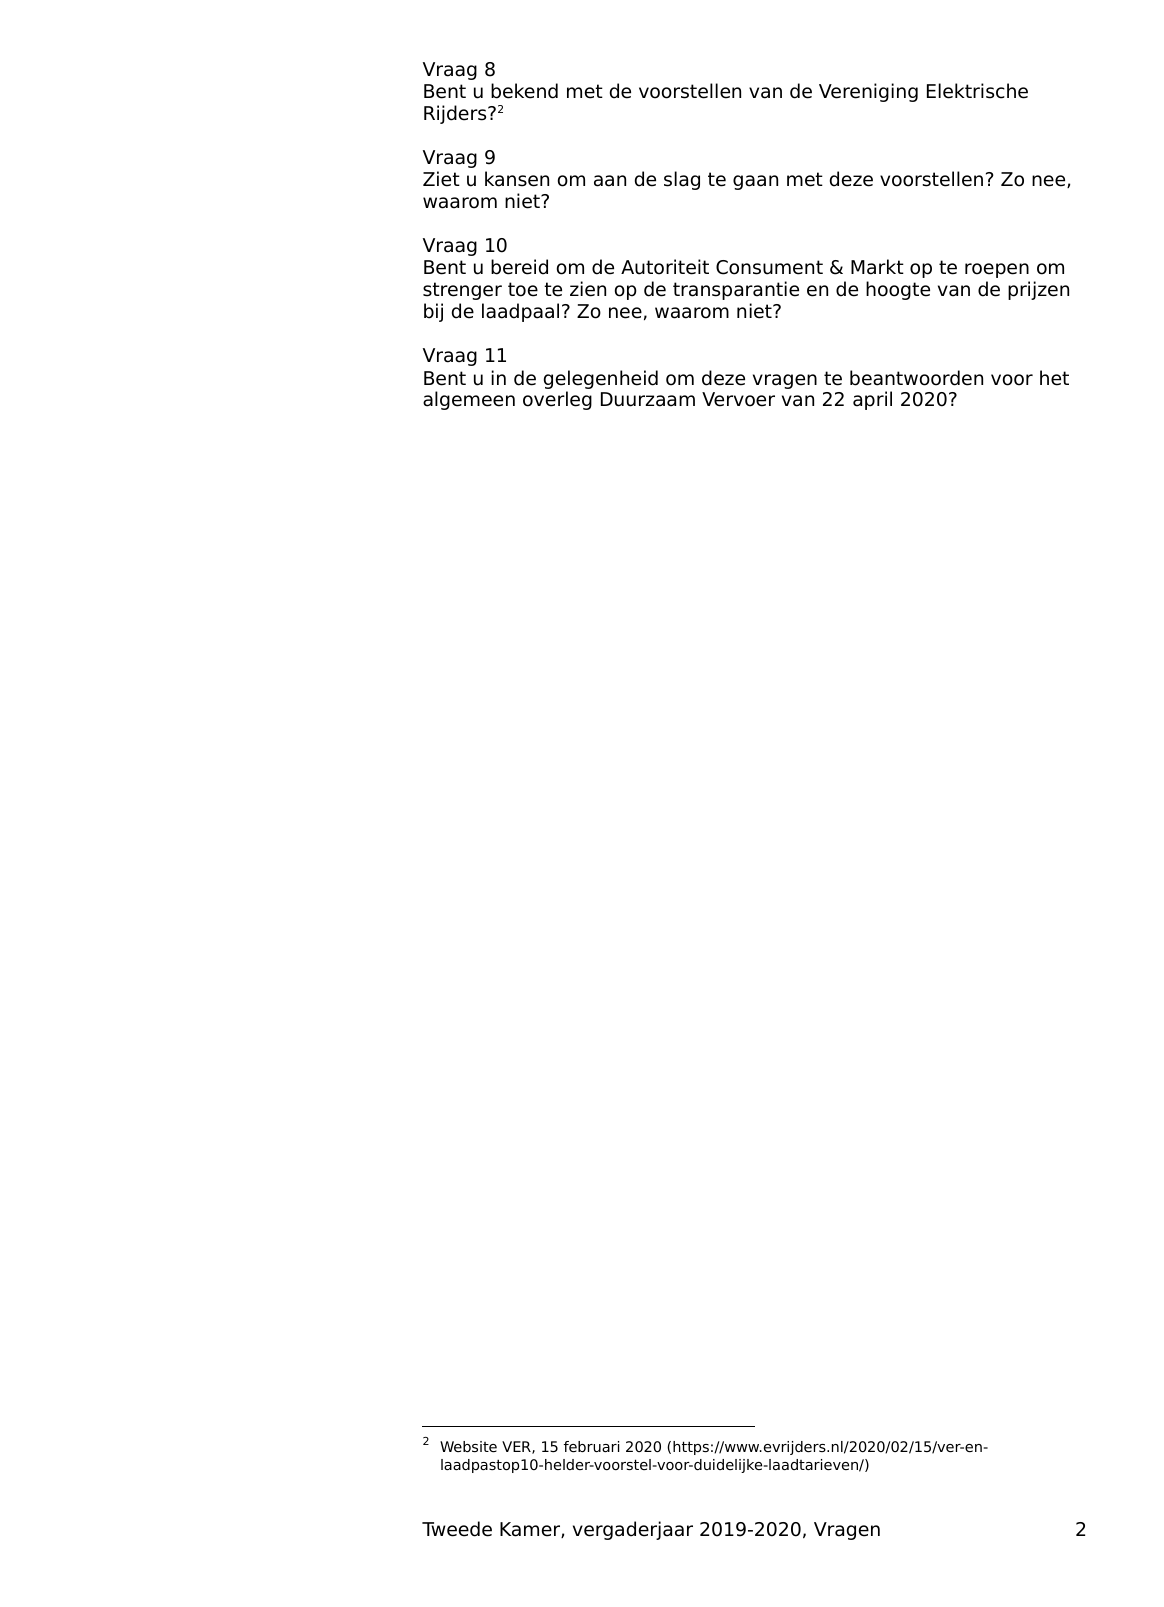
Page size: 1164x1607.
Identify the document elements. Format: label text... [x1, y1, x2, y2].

text Vraag 11 [422, 345, 1087, 367]
text Website VER, 15 februari 2020 (https://www.evrijders.nl/2020/02/15/ver-en-laadpastop10-helder-voorstel-voor-duidelijke-laadtarieven/) [422, 1435, 1087, 1474]
text Bent u bekend met de voorstellen van de Vereniging Elektrische Rijders? [422, 81, 1087, 125]
text Bent u bereid om de Autoriteit Consument & Markt op te roepen om strenger toe te zien op de transparantie en de hoogte van de prijzen bij de laadpaal? Zo nee, waarom niet? [422, 257, 1087, 323]
text Vraag 10 [422, 235, 1087, 257]
text Bent u in de gelegenheid om deze vragen te beantwoorden voor het algemeen overleg Duurzaam Vervoer van 22 april 2020? [422, 367, 1087, 411]
text Vraag 8 [422, 59, 1087, 81]
text Ziet u kansen om aan de slag te gaan met deze voorstellen? Zo nee, waarom niet? [422, 169, 1087, 213]
text Vraag 9 [422, 147, 1087, 169]
